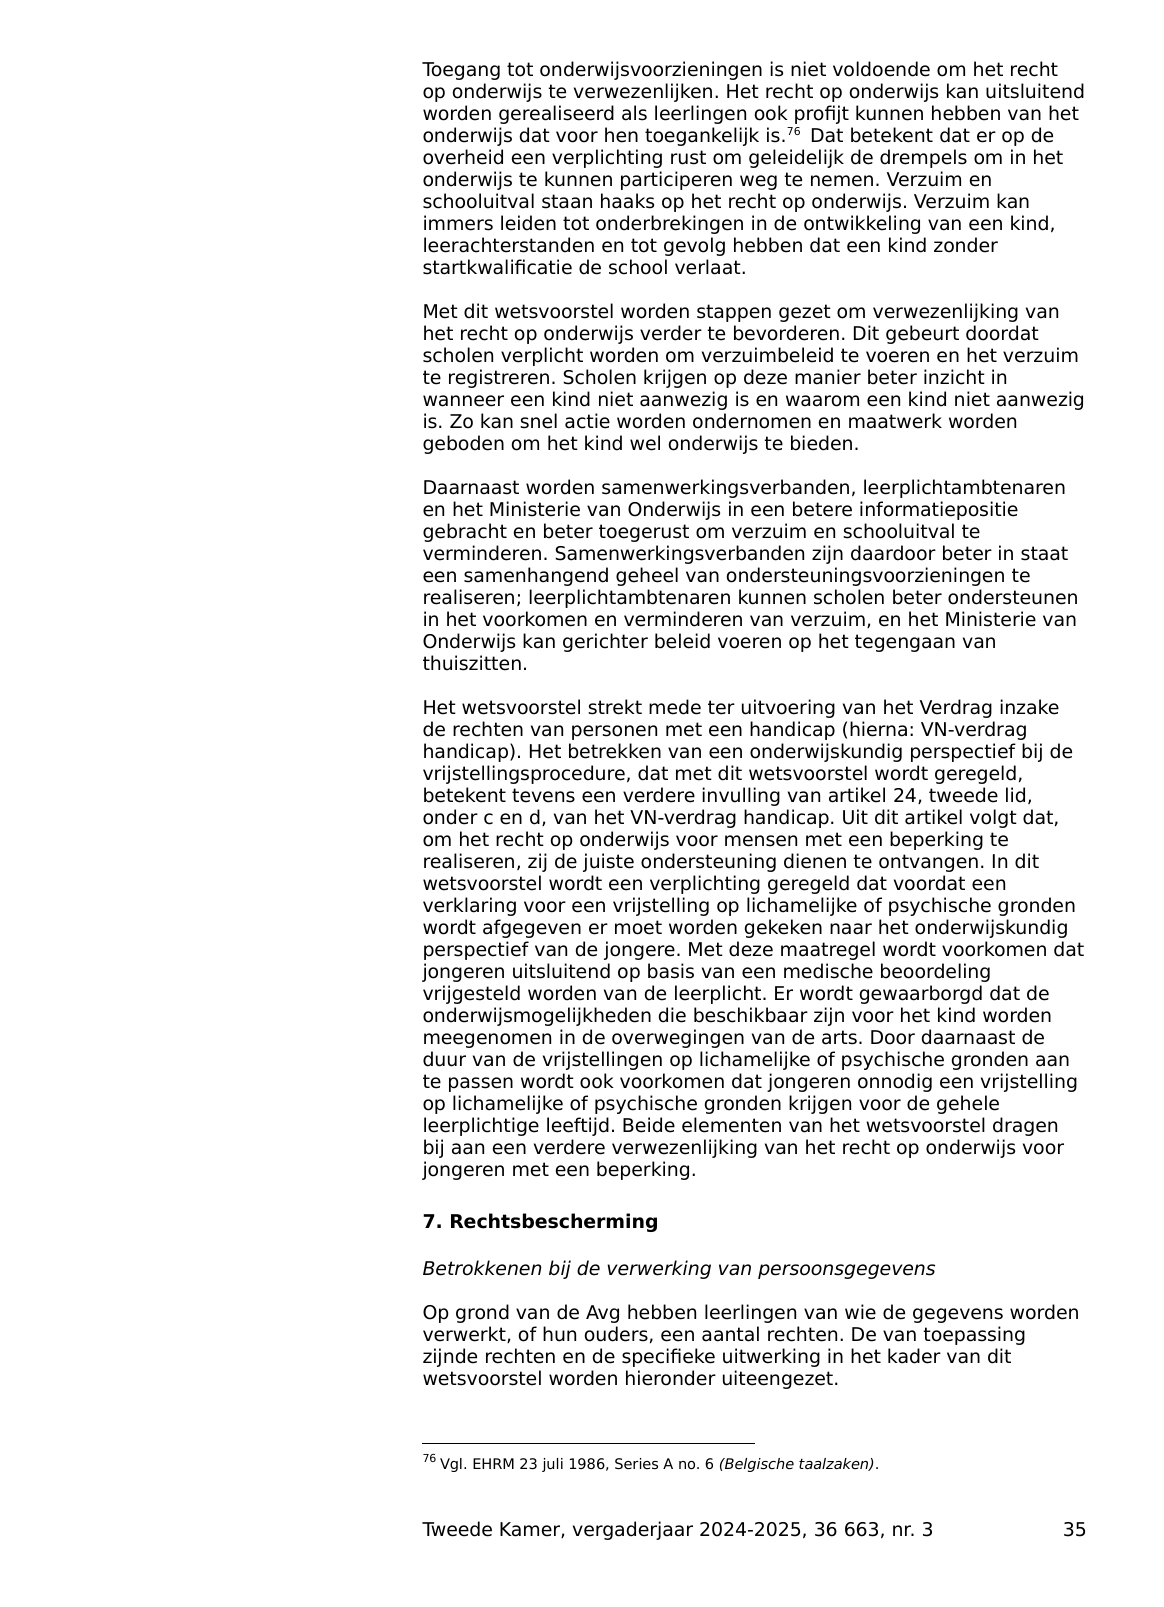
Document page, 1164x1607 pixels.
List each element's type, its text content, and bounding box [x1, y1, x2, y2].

text Met dit wetsvoorstel worden stappen gezet om verwezenlijking van het recht op onderwijs verder te bevorderen. Dit gebeurt doordat scholen verplicht worden om verzuimbeleid te voeren en het verzuim te registreren. Scholen krijgen op deze manier beter inzicht in wanneer een kind niet aanwezig is en waarom een kind niet aanwezig is. Zo kan snel actie worden ondernomen en maatwerk worden geboden om het kind wel onderwijs te bieden. [422, 301, 1087, 455]
text Toegang tot onderwijsvoorzieningen is niet voldoende om het recht op onderwijs te verwezenlijken. Het recht op onderwijs kan uitsluitend worden gerealiseerd als leerlingen ook profijt kunnen hebben van het onderwijs dat voor hen toegankelijk is. Dat betekent dat er op de overheid een verplichting rust om geleidelijk de drempels om in het onderwijs te kunnen participeren weg te nemen. Verzuim en schooluitval staan haaks op het recht op onderwijs. Verzuim kan immers leiden tot onderbrekingen in de ontwikkeling van een kind, leerachterstanden en tot gevolg hebben dat een kind zonder startkwalificatie de school verlaat. [422, 59, 1087, 279]
text Vgl. EHRM 23 juli 1986, Series A no. 6 (Belgische taalzaken). [422, 1452, 1087, 1474]
text Het wetsvoorstel strekt mede ter uitvoering van het Verdrag inzake de rechten van personen met een handicap (hierna: VN-verdrag handicap). Het betrekken van een onderwijskundig perspectief bij de vrijstellingsprocedure, dat met dit wetsvoorstel wordt geregeld, betekent tevens een verdere invulling van artikel 24, tweede lid, onder c en d, van het VN-verdrag handicap. Uit dit artikel volgt dat, om het recht op onderwijs voor mensen met een beperking te realiseren, zij de juiste ondersteuning dienen te ontvangen. In dit wetsvoorstel wordt een verplichting geregeld dat voordat een verklaring voor een vrijstelling op lichamelijke of psychische gronden wordt afgegeven er moet worden gekeken naar het onderwijskundig perspectief van de jongere. Met deze maatregel wordt voorkomen dat jongeren uitsluitend op basis van een medische beoordeling vrijgesteld worden van de leerplicht. Er wordt gewaarborgd dat de onderwijsmogelijkheden die beschikbaar zijn voor het kind worden meegenomen in de overwegingen van de arts. Door daarnaast de duur van de vrijstellingen op lichamelijke of psychische gronden aan te passen wordt ook voorkomen dat jongeren onnodig een vrijstelling op lichamelijke of psychische gronden krijgen voor de gehele leerplichtige leeftijd. Beide elementen van het wetsvoorstel dragen bij aan een verdere verwezenlijking van het recht op onderwijs voor jongeren met een beperking. [422, 697, 1087, 1181]
text Op grond van de Avg hebben leerlingen van wie de gegevens worden verwerkt, of hun ouders, een aantal rechten. De van toepassing zijnde rechten en de specifieke uitwerking in het kader van dit wetsvoorstel worden hieronder uiteengezet. [422, 1302, 1087, 1390]
text Daarnaast worden samenwerkingsverbanden, leerplichtambtenaren en het Ministerie van Onderwijs in een betere informatiepositie gebracht en beter toegerust om verzuim en schooluitval te verminderen. Samenwerkingsverbanden zijn daardoor beter in staat een samenhangend geheel van ondersteuningsvoorzieningen te realiseren; leerplichtambtenaren kunnen scholen beter ondersteunen in het voorkomen en verminderen van verzuim, en het Ministerie van Onderwijs kan gerichter beleid voeren op het tegengaan van thuiszitten. [422, 477, 1087, 675]
subtitle Betrokkenen bij de verwerking van persoonsgegevens [422, 1258, 1087, 1279]
subtitle 7. Rechtsbescherming [422, 1211, 1087, 1233]
